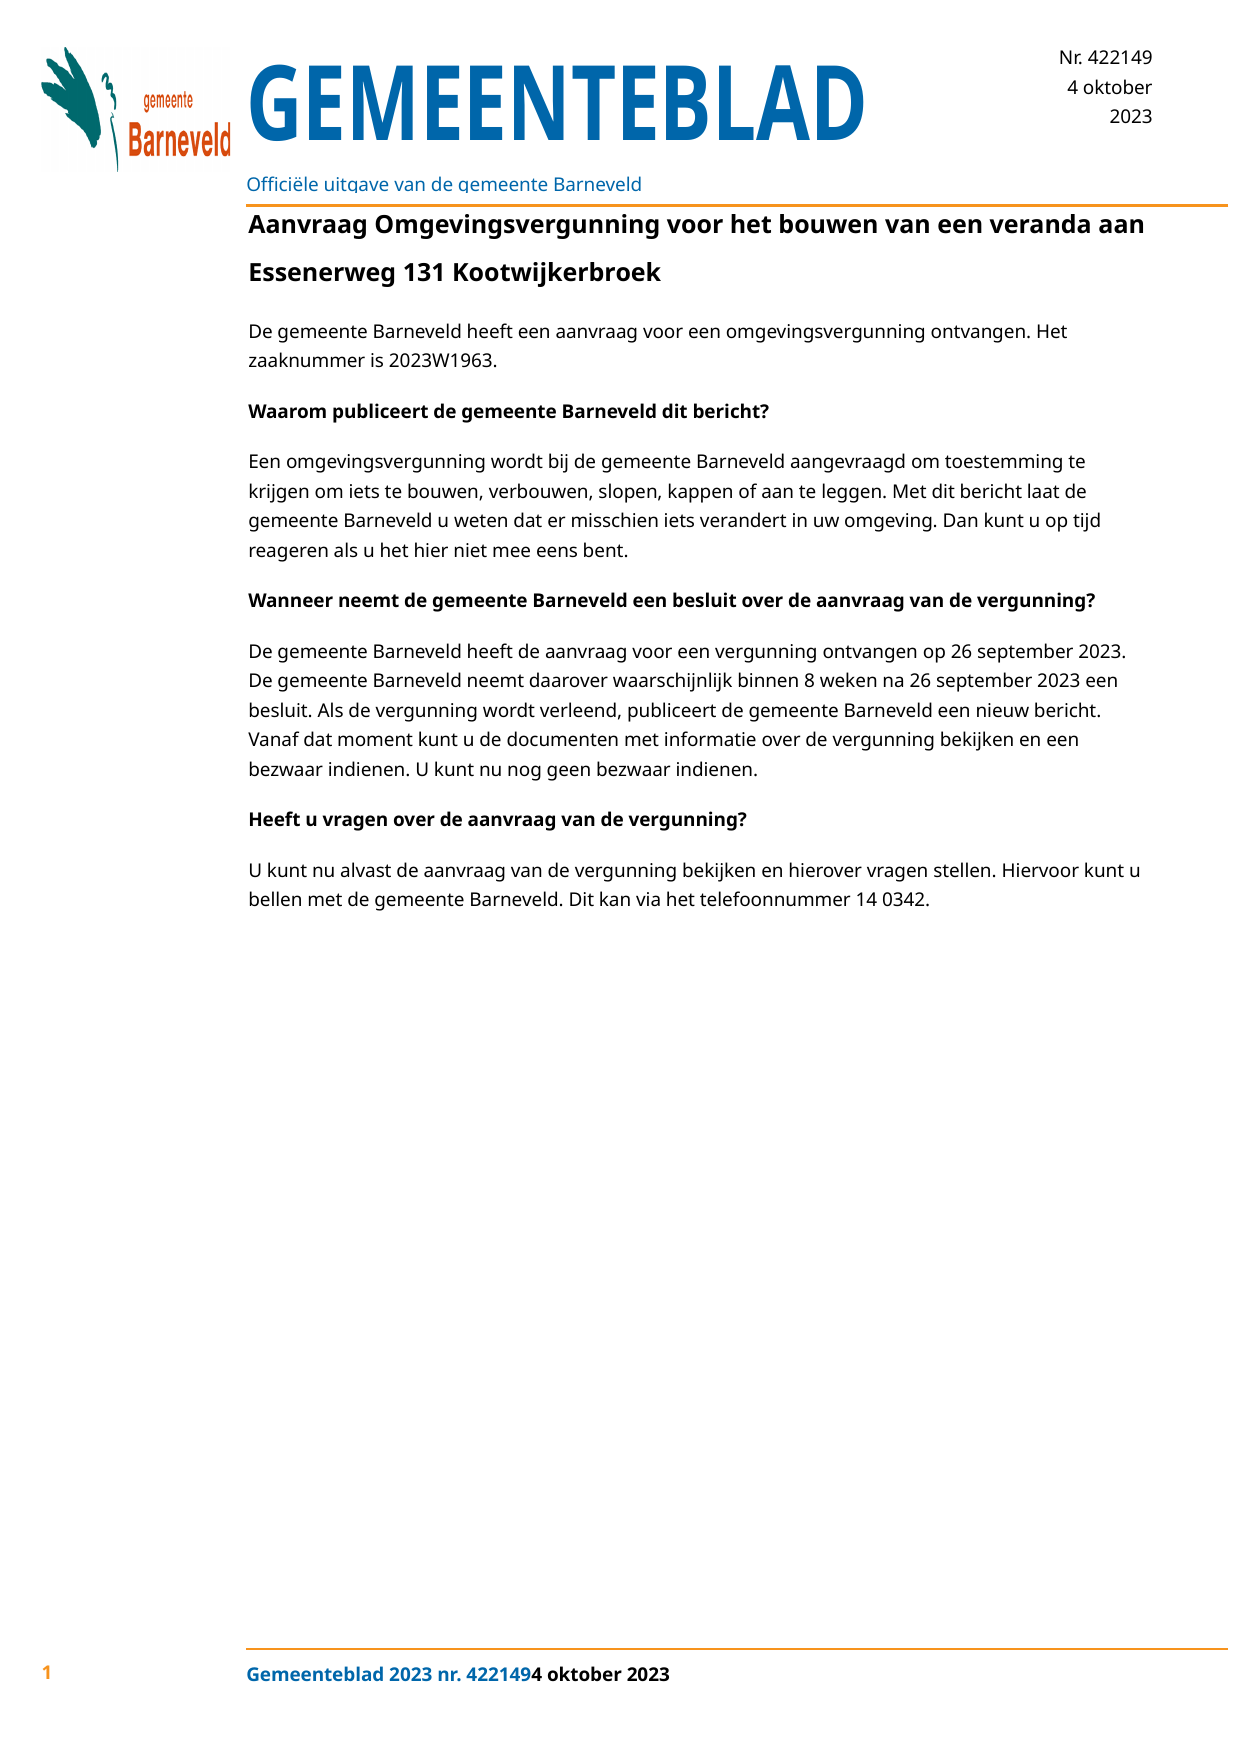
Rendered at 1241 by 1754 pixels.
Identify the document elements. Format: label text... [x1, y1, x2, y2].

text Aanvraag Omgevingsvergunning voor het bouwen van een veranda aan Essenerweg 131 Kootwijkerbroek [248, 207, 1152, 288]
picture [41, 47, 231, 172]
text Wanneer neemt de gemeente Barneveld een besluit over de aanvraag van de vergunning? [248, 587, 1152, 613]
text De gemeente Barneveld heeft de aanvraag voor een vergunning ontvangen op 26 september 2023. De gemeente Barneveld neemt daarover waarschijnlijk binnen 8 weken na 26 september 2023 een besluit. Als de vergunning wordt verleend, publiceert de gemeente Barneveld een nieuw bericht. Vanaf dat moment kunt u de documenten met informatie over de vergunning bekijken en een bezwaar indienen. U kunt nu nog geen bezwaar indienen. [248, 638, 1152, 782]
text U kunt nu alvast de aanvraag van de vergunning bekijken en hierover vragen stellen. Hiervoor kunt u bellen met de gemeente Barneveld. Dit kan via het telefoonnummer 14 0342. [248, 857, 1152, 912]
text De gemeente Barneveld heeft een aanvraag voor een omgevingsvergunning ontvangen. Het zaaknummer is 2023W1963. [248, 318, 1152, 373]
text Heeft u vragen over de aanvraag van de vergunning? [248, 807, 1152, 832]
text Waarom publiceert de gemeente Barneveld dit bericht? [248, 398, 1152, 424]
text Een omgevingsvergunning wordt bij de gemeente Barneveld aangevraagd om toestemming te krijgen om iets te bouwen, verbouwen, slopen, kappen of aan te leggen. Met dit bericht laat de gemeente Barneveld u weten dat er misschien iets verandert in uw omgeving. Dan kunt u op tijd reageren als u het hier niet mee eens bent. [248, 448, 1152, 563]
